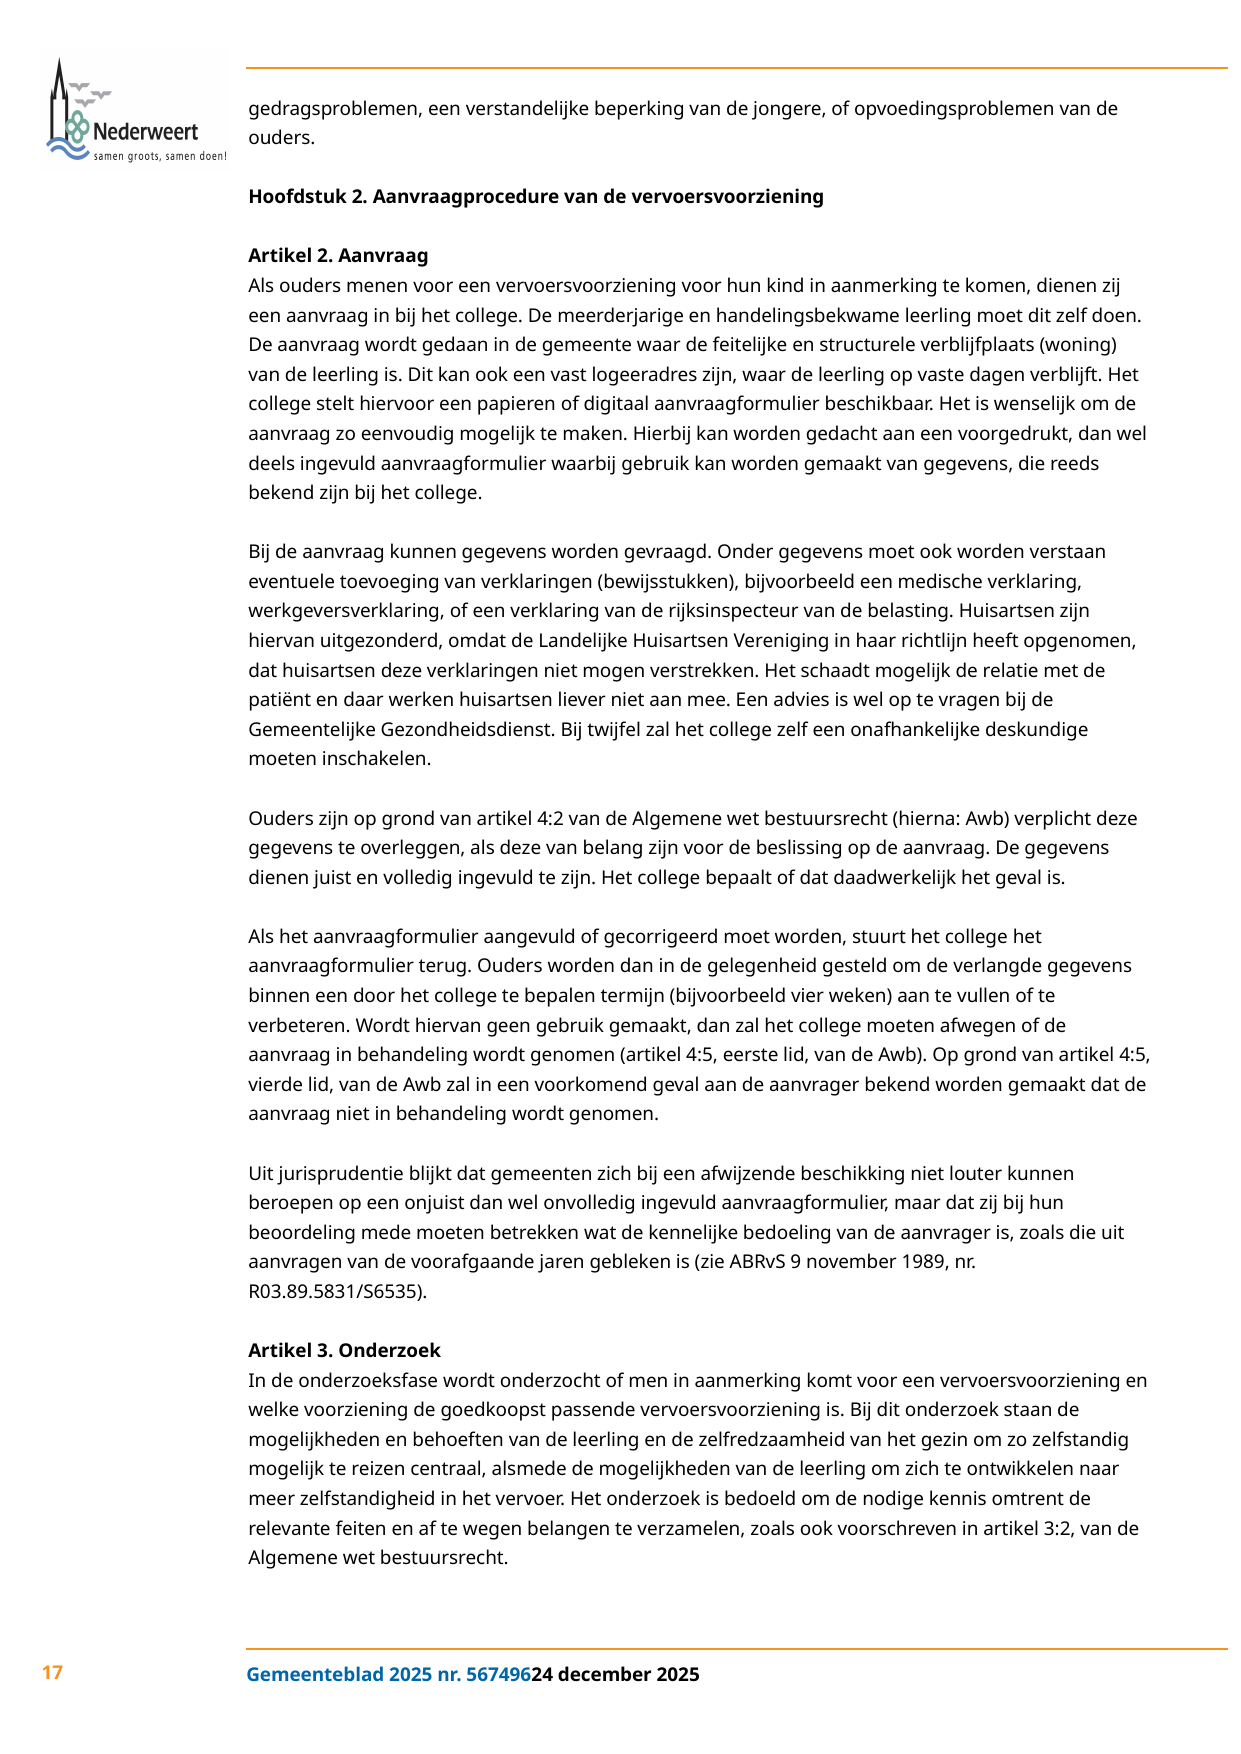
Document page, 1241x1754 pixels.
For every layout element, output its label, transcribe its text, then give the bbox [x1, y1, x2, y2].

text Artikel 3. Onderzoek [248, 1337, 1152, 1363]
text gedragsproblemen, een verstandelijke beperking van de jongere, of opvoedingsproblemen van de ouders. [248, 95, 1152, 150]
text Uit jurisprudentie blijkt dat gemeenten zich bij een afwijzende beschikking niet louter kunnen beroepen op een onjuist dan wel onvolledig ingevuld aanvraagformulier, maar dat zij bij hun beoordeling mede moeten betrekken wat de kennelijke bedoeling van de aanvrager is, zoals die uit aanvragen van de voorafgaande jaren gebleken is (zie ABRvS 9 november 1989, nr. R03.89.5831/S6535). [248, 1160, 1152, 1304]
picture [41, 47, 231, 172]
text Als het aanvraagformulier aangevuld of gecorrigeerd moet worden, stuurt het college het aanvraagformulier terug. Ouders worden dan in de gelegenheid gesteld om de verlangde gegevens binnen een door het college te bepalen termijn (bijvoorbeeld vier weken) aan te vullen of te verbeteren. Wordt hiervan geen gebruik gemaakt, dan zal het college moeten afwegen of de aanvraag in behandeling wordt genomen (artikel 4:5, eerste lid, van de Awb). Op grond van artikel 4:5, vierde lid, van de Awb zal in een voorkomend geval aan de aanvrager bekend worden gemaakt dat de aanvraag niet in behandeling wordt genomen. [248, 923, 1152, 1126]
text Ouders zijn op grond van artikel 4:2 van de Algemene wet bestuursrecht (hierna: Awb) verplicht deze gegevens te overleggen, als deze van belang zijn voor de beslissing op de aanvraag. De gegevens dienen juist en volledig ingevuld te zijn. Het college bepaalt of dat daadwerkelijk het geval is. [248, 805, 1152, 890]
text Als ouders menen voor een vervoersvoorziening voor hun kind in aanmerking te komen, dienen zij een aanvraag in bij het college. De meerderjarige en handelingsbekwame leerling moet dit zelf doen. De aanvraag wordt gedaan in de gemeente waar de feitelijke en structurele verblijfplaats (woning) van de leerling is. Dit kan ook een vast logeeradres zijn, waar de leerling op vaste dagen verblijft. Het college stelt hiervoor een papieren of digitaal aanvraagformulier beschikbaar. Het is wenselijk om de aanvraag zo eenvoudig mogelijk te maken. Hierbij kan worden gedacht aan een voorgedrukt, dan wel deels ingevuld aanvraagformulier waarbij gebruik kan worden gemaakt van gegevens, die reeds bekend zijn bij het college. [248, 272, 1152, 505]
text Hoofdstuk 2. Aanvraagprocedure van de vervoersvoorziening [248, 183, 1152, 209]
text Bij de aanvraag kunnen gegevens worden gevraagd. Onder gegevens moet ook worden verstaan eventuele toevoeging van verklaringen (bewijsstukken), bijvoorbeeld een medische verklaring, werkgeversverklaring, of een verklaring van de rijksinspecteur van de belasting. Huisartsen zijn hiervan uitgezonderd, omdat de Landelijke Huisartsen Vereniging in haar richtlijn heeft opgenomen, dat huisartsen deze verklaringen niet mogen verstrekken. Het schaadt mogelijk de relatie met de patiënt en daar werken huisartsen liever niet aan mee. Een advies is wel op te vragen bij de Gemeentelijke Gezondheidsdienst. Bij twijfel zal het college zelf een onafhankelijke deskundige moeten inschakelen. [248, 538, 1152, 771]
text Artikel 2. Aanvraag [248, 243, 1152, 268]
text In de onderzoeksfase wordt onderzocht of men in aanmerking komt voor een vervoersvoorziening en welke voorziening de goedkoopst passende vervoersvoorziening is. Bij dit onderzoek staan de mogelijkheden en behoeften van de leerling en de zelfredzaamheid van het gezin om zo zelfstandig mogelijk te reizen centraal, alsmede de mogelijkheden van de leerling om zich te ontwikkelen naar meer zelfstandigheid in het vervoer. Het onderzoek is bedoeld om de nodige kennis omtrent de relevante feiten en af te wegen belangen te verzamelen, zoals ook voorschreven in artikel 3:2, van de Algemene wet bestuursrecht. [248, 1367, 1152, 1570]
